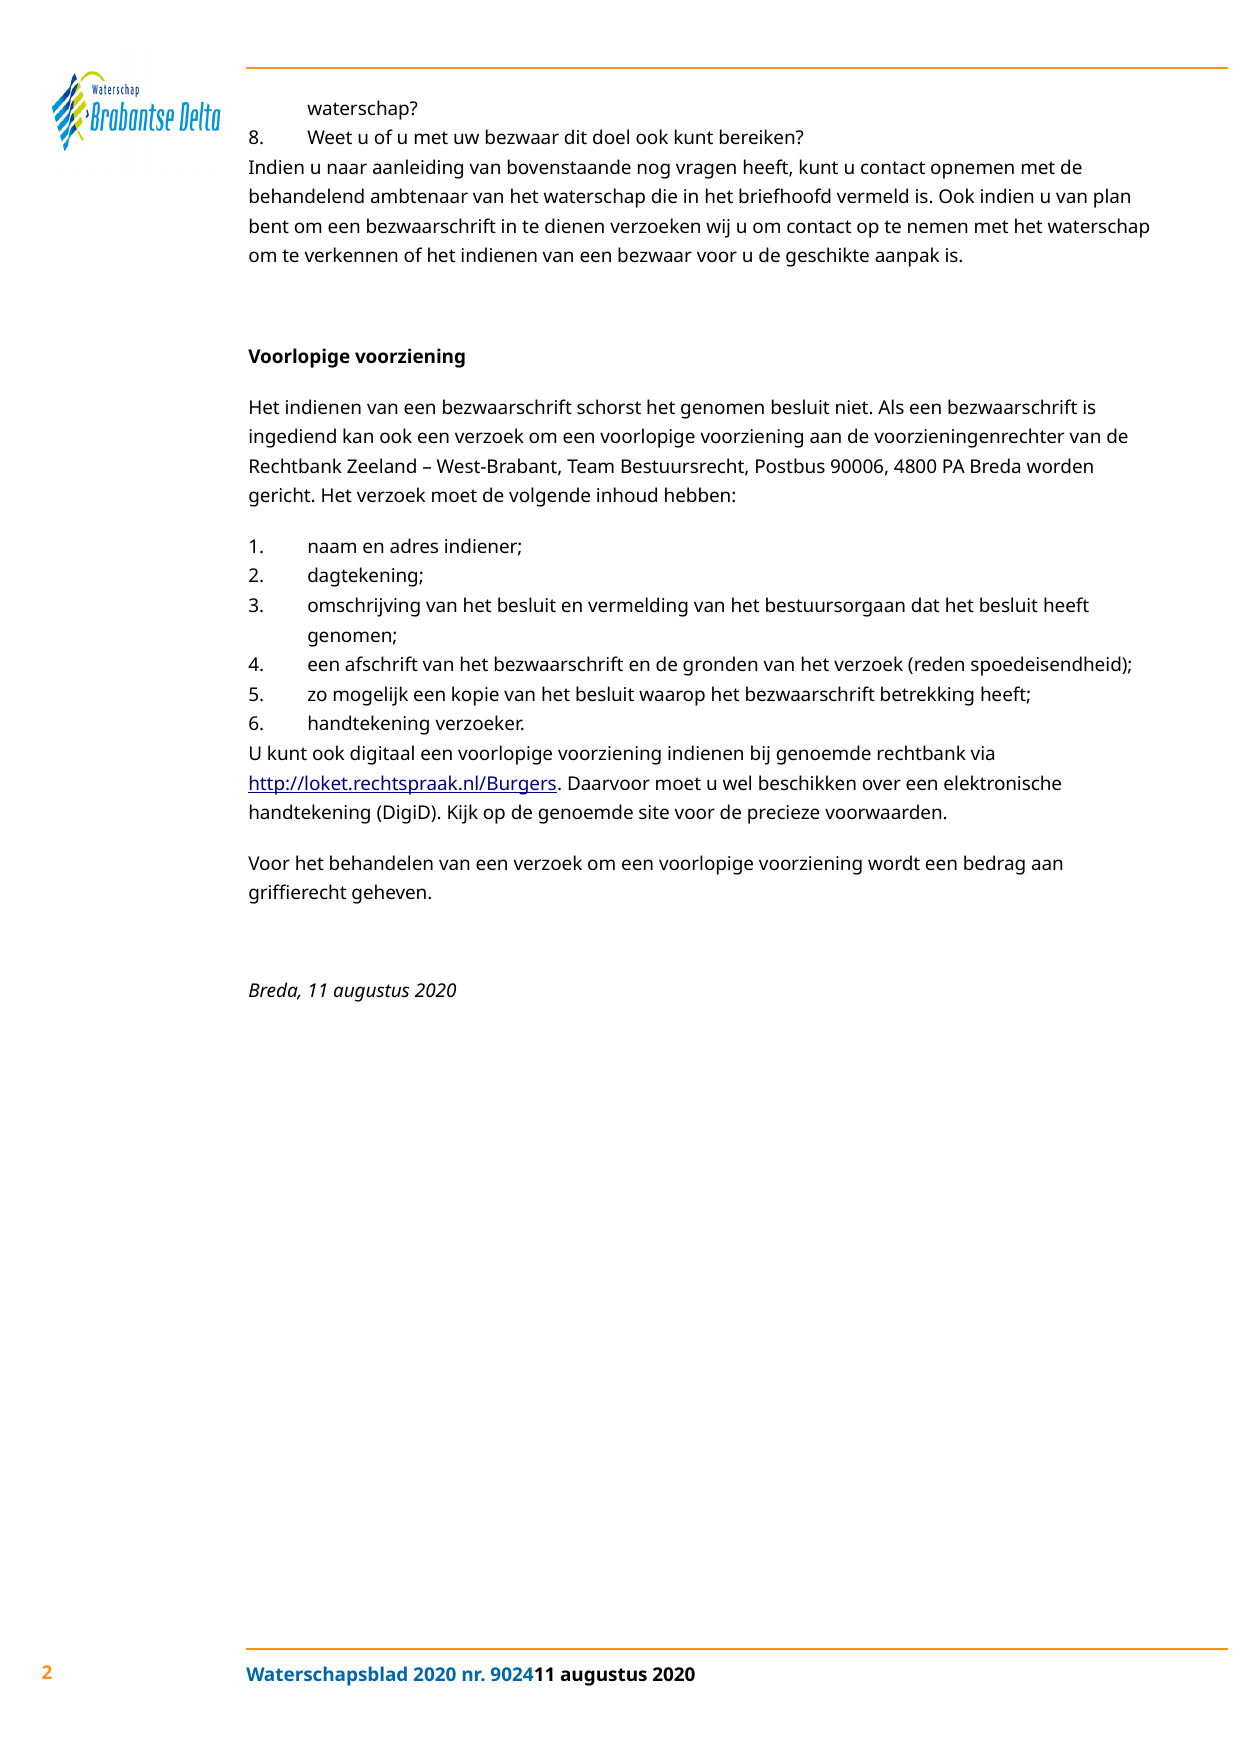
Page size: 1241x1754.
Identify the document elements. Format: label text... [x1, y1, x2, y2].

text Breda, 11 augustus 2020 [248, 978, 1152, 1003]
list dagtekening; [248, 563, 1152, 588]
list omschrijving van het besluit en vermelding van het bestuursorgaan dat het besluit heeft genomen; [248, 592, 1152, 648]
text U kunt ook digitaal een voorlopige voorziening indienen bij genoemde rechtbank via http://loket.rechtspraak.nl/Burgers. Daarvoor moet u wel beschikken over een elektronische handtekening (DigiD). Kijk op de genoemde site voor de precieze voorwaarden. [248, 740, 1152, 825]
text Voorlopige voorziening [248, 343, 1152, 369]
text Voor het behandelen van een verzoek om een voorlopige voorziening wordt een bedrag aan griffierecht geheven. [248, 850, 1152, 905]
picture [41, 47, 231, 172]
list handtekening verzoeker. [248, 711, 1152, 736]
list zo mogelijk een kopie van het besluit waarop het bezwaarschrift betrekking heeft; [248, 681, 1152, 707]
list naam en adres indiener; [248, 533, 1152, 559]
list waterschap? [248, 95, 1152, 121]
text Indien u naar aanleiding van bovenstaande nog vragen heeft, kunt u contact opnemen met de behandelend ambtenaar van het waterschap die in het briefhoofd vermeld is. Ook indien u van plan bent om een bezwaarschrift in te dienen verzoeken wij u om contact op te nemen met het waterschap om te verkennen of het indienen van een bezwaar voor u de geschikte aanpak is. [248, 154, 1152, 268]
list Weet u of u met uw bezwaar dit doel ook kunt bereiken? [248, 124, 1152, 150]
text Het indienen van een bezwaarschrift schorst het genomen besluit niet. Als een bezwaarschrift is ingediend kan ook een verzoek om een voorlopige voorziening aan de voorzieningenrechter van de Rechtbank Zeeland – West-Brabant, Team Bestuursrecht, Postbus 90006, 4800 PA Breda worden gericht. Het verzoek moet de volgende inhoud hebben: [248, 394, 1152, 508]
list een afschrift van het bezwaarschrift en de gronden van het verzoek (reden spoedeisendheid); [248, 651, 1152, 677]
